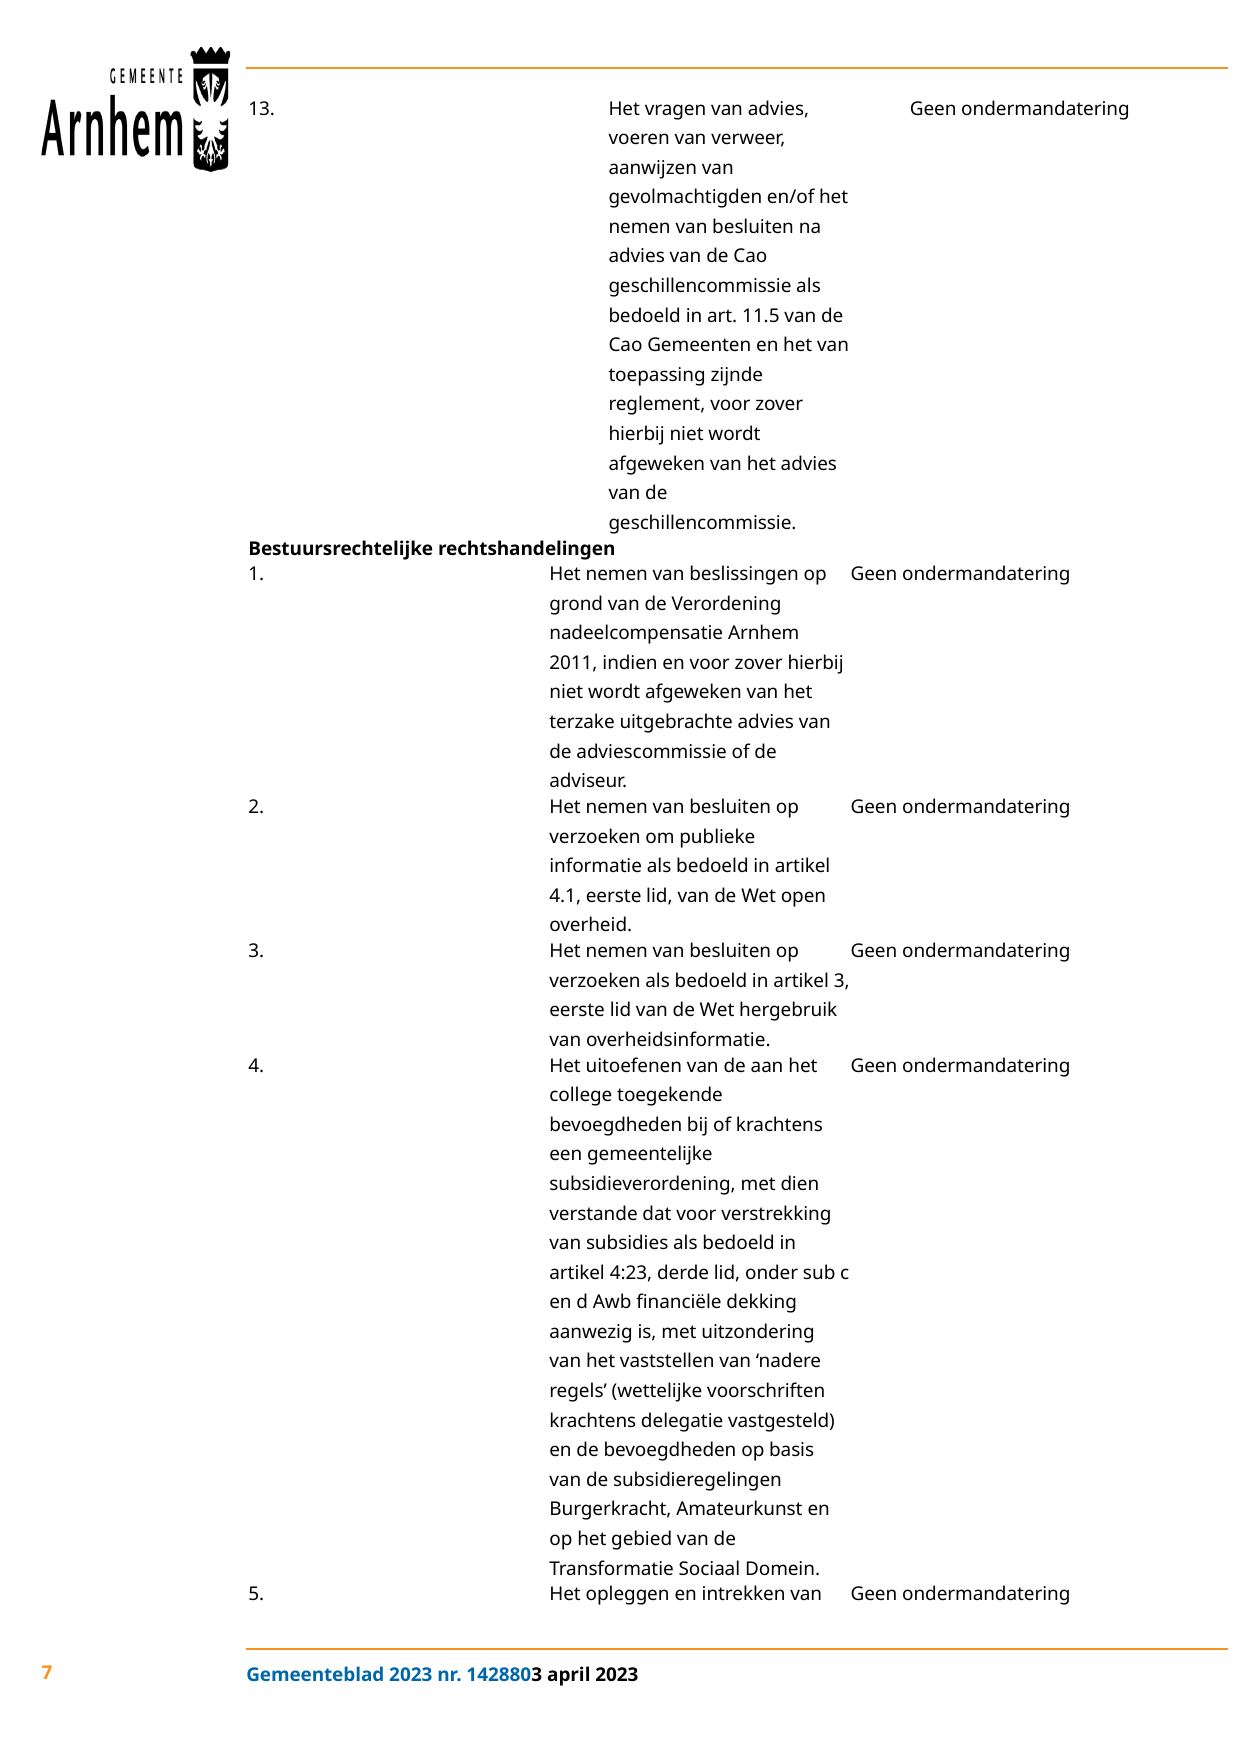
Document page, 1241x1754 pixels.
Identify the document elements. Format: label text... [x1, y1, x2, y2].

table_cell Geen ondermandatering [850, 1580, 1152, 1606]
table_cell Geen ondermandatering [850, 95, 1152, 535]
table_cell Geen ondermandatering [850, 1052, 1152, 1580]
table_cell Geen ondermandatering [850, 937, 1152, 1052]
table_cell Geen ondermandatering [850, 793, 1152, 937]
table_cell Het nemen van beslissingen op grond van de Verordening nadeelcompensatie Arnhem 2011, indien en voor zover hierbij niet wordt afgeweken van het terzake uitgebrachte advies van de adviescommissie of de adviseur. [549, 560, 850, 793]
table_cell [248, 95, 549, 535]
table_cell Geen ondermandatering [850, 560, 1152, 793]
table_cell [248, 560, 549, 793]
table_cell Het opleggen en intrekken van [549, 1580, 850, 1606]
table_cell Het uitoefenen van de aan het college toegekende bevoegdheden bij of krachtens een gemeentelijke subsidieverordening, met dien verstande dat voor verstrekking van subsidies als bedoeld in artikel 4:23, derde lid, onder sub c en d Awb financiële dekking aanwezig is, met uitzondering van het vaststellen van ‘nadere regels’ (wettelijke voorschriften krachtens delegatie vastgesteld) en de bevoegdheden op basis van de subsidieregelingen Burgerkracht, Amateurkunst en op het gebied van de Transformatie Sociaal Domein. [549, 1052, 850, 1580]
table_cell Bestuursrechtelijke rechtshandelingen [248, 535, 1152, 560]
table_cell Het vragen van advies, voeren van verweer, aanwijzen van gevolmachtigden en/of het nemen van besluiten na advies van de Cao geschillencommissie als bedoeld in art. 11.5 van de Cao Gemeenten en het van toepassing zijnde reglement, voor zover hierbij niet wordt afgeweken van het advies van de geschillencommissie. [549, 95, 850, 535]
table_cell [248, 937, 549, 1052]
picture [41, 47, 231, 172]
table_cell Het nemen van besluiten op verzoeken om publieke informatie als bedoeld in artikel 4.1, eerste lid, van de Wet open overheid. [549, 793, 850, 937]
table_cell [248, 1052, 549, 1580]
table_cell Het nemen van besluiten op verzoeken als bedoeld in artikel 3, eerste lid van de Wet hergebruik van overheidsinformatie. [549, 937, 850, 1052]
table_cell [248, 1580, 549, 1606]
table_cell [248, 793, 549, 937]
